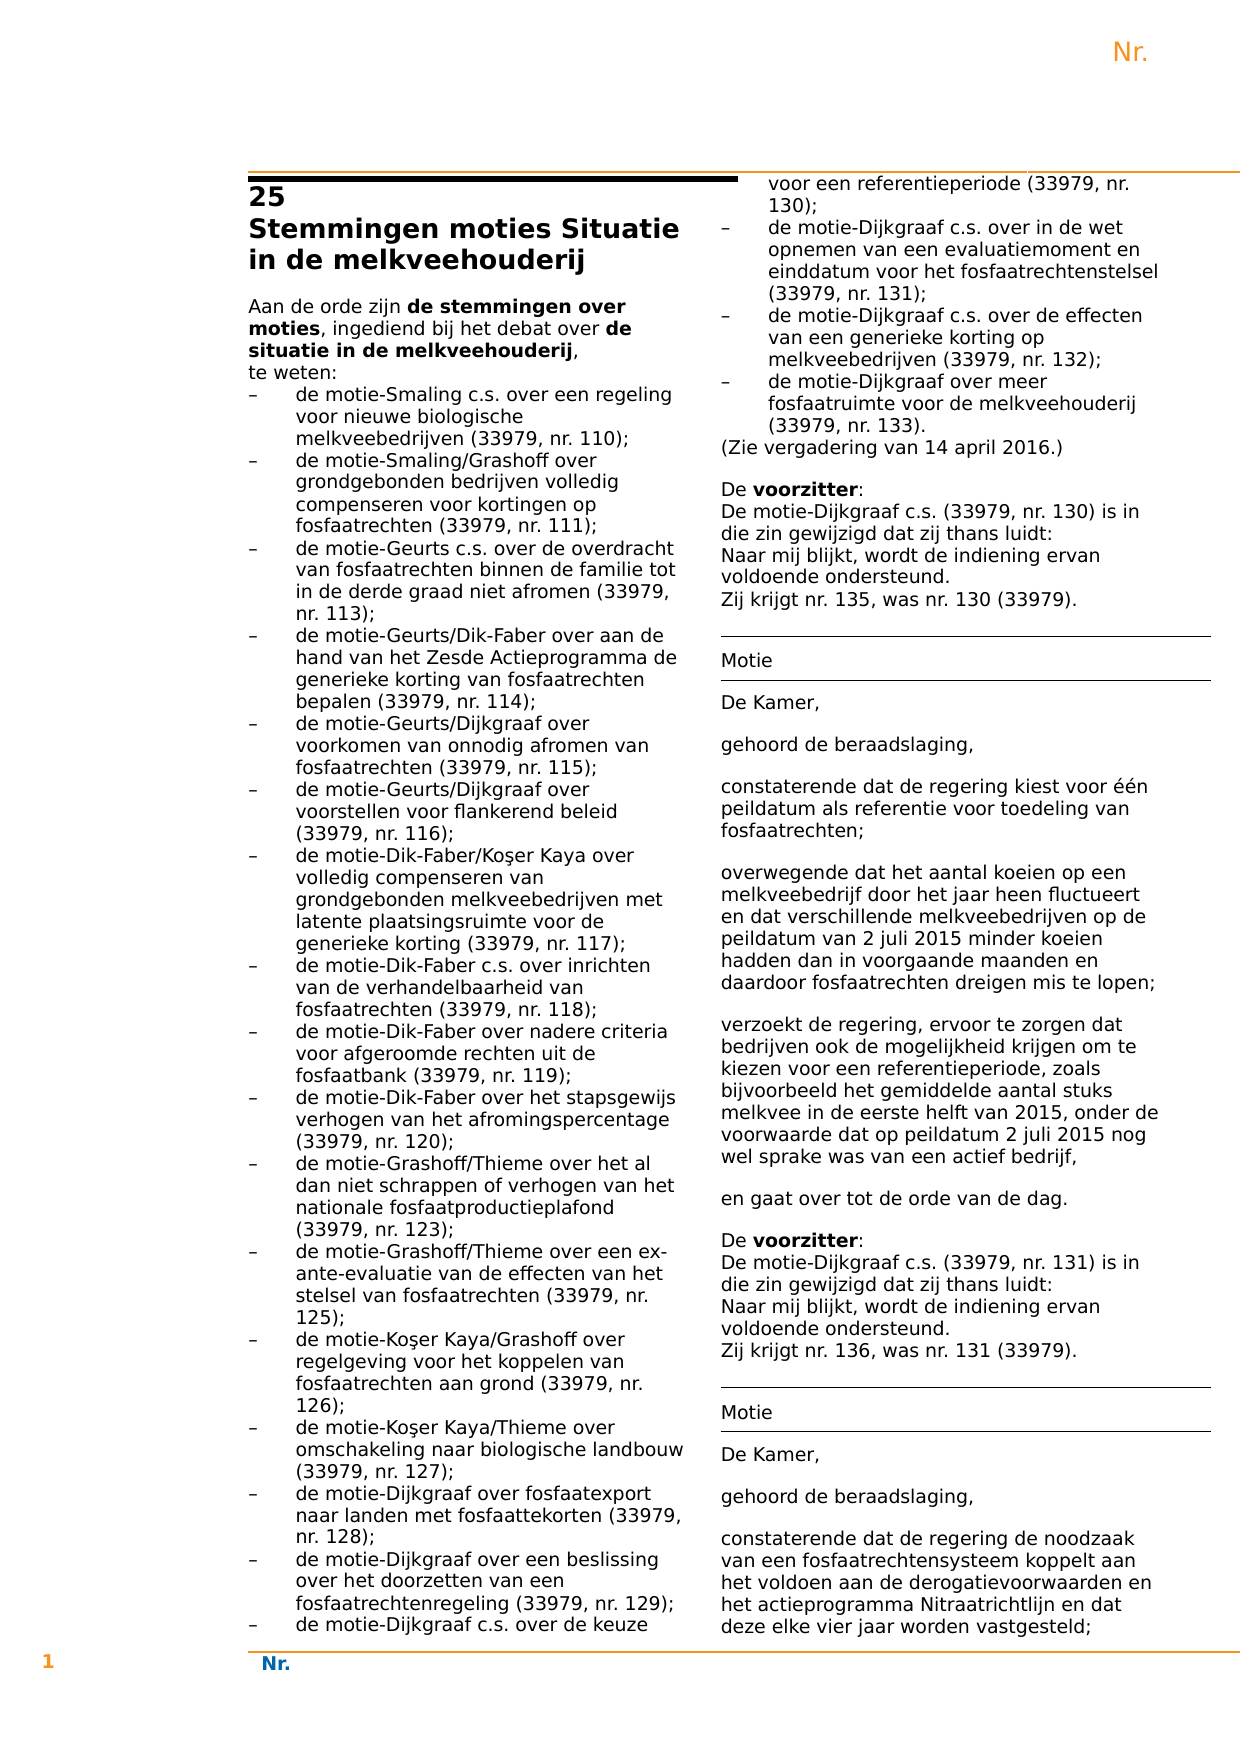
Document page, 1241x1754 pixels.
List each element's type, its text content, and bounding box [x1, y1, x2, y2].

text Motie [721, 1402, 1163, 1424]
list de motie-Dik-Faber c.s. over inrichten van de verhandelbaarheid van fosfaatrechten (33979, nr. 118); [248, 955, 691, 1021]
text Aan de orde zijn de stemmingen over moties, ingediend bij het debat over de situatie in de melkveehouderij, [248, 296, 691, 362]
list de motie-Dijkgraaf c.s. over de keuze [248, 1614, 691, 1636]
text Zij krijgt nr. 136, was nr. 131 (33979). [721, 1340, 1163, 1362]
text overwegende dat het aantal koeien op een melkveebedrijf door het jaar heen fluctueert en dat verschillende melkveebedrijven op de peildatum van 2 juli 2015 minder koeien hadden dan in voorgaande maanden en daardoor fosfaatrechten dreigen mis te lopen; [721, 862, 1163, 994]
list de motie-Dijkgraaf over meer fosfaatruimte voor de melkveehouderij (33979, nr. 133). [721, 371, 1163, 437]
text constaterende dat de regering kiest voor één peildatum als referentie voor toedeling van fosfaatrechten; [721, 776, 1163, 842]
list de motie-Geurts/Dijkgraaf over voorkomen van onnodig afromen van fosfaatrechten (33979, nr. 115); [248, 713, 691, 779]
list de motie-Dijkgraaf c.s. over in de wet opnemen van een evaluatiemoment en einddatum voor het fosfaatrechtenstelsel (33979, nr. 131); [721, 217, 1163, 305]
text en gaat over tot de orde van de dag. [721, 1188, 1163, 1210]
list de motie-Dijkgraaf over fosfaatexport naar landen met fosfaattekorten (33979, nr. 128); [248, 1482, 691, 1548]
list de motie-Geurts/Dik-Faber over aan de hand van het Zesde Actieprogramma de generieke korting van fosfaatrechten bepalen (33979, nr. 114); [248, 625, 691, 713]
text constaterende dat de regering de noodzaak van een fosfaatrechtensysteem koppelt aan het voldoen aan de derogatievoorwaarden en het actieprogramma Nitraatrichtlijn en dat deze elke vier jaar worden vastgesteld; [721, 1528, 1163, 1637]
list de motie-Grashoff/Thieme over een ex-ante-evaluatie van de effecten van het stelsel van fosfaatrechten (33979, nr. 125); [248, 1241, 691, 1329]
list de motie-Grashoff/Thieme over het al dan niet schrappen of verhogen van het nationale fosfaatproductieplafond (33979, nr. 123); [248, 1153, 691, 1241]
list de motie-Dik-Faber over het stapsgewijs verhogen van het afromingspercentage (33979, nr. 120); [248, 1087, 691, 1153]
list de motie-Smaling/Grashoff over grondgebonden bedrijven volledig compenseren voor kortingen op fosfaatrechten (33979, nr. 111); [248, 449, 691, 537]
text Naar mij blijkt, wordt de indiening ervan voldoende ondersteund. [721, 1296, 1163, 1340]
text Zij krijgt nr. 135, was nr. 130 (33979). [721, 588, 1163, 610]
text De motie-Dijkgraaf c.s. (33979, nr. 130) is in die zin gewijzigd dat zij thans luidt: [721, 501, 1163, 544]
list de motie-Geurts c.s. over de overdracht van fosfaatrechten binnen de familie tot in de derde graad niet afromen (33979, nr. 113); [248, 537, 691, 625]
list de motie-Koşer Kaya/Thieme over omschakeling naar biologische landbouw (33979, nr. 127); [248, 1417, 691, 1482]
text De voorzitter: [721, 478, 1163, 501]
text Motie [721, 650, 1163, 672]
list de motie-Dijkgraaf c.s. over de effecten van een generieke korting op melkveebedrijven (33979, nr. 132); [721, 305, 1163, 371]
list de motie-Koşer Kaya/Grashoff over regelgeving voor het koppelen van fosfaatrechten aan grond (33979, nr. 126); [248, 1329, 691, 1417]
text verzoekt de regering, ervoor te zorgen dat bedrijven ook de mogelijkheid krijgen om te kiezen voor een referentieperiode, zoals bijvoorbeeld het gemiddelde aantal stuks melkvee in de eerste helft van 2015, onder de voorwaarde dat op peildatum 2 juli 2015 nog wel sprake was van een actief bedrijf, [721, 1014, 1163, 1168]
text (Zie vergadering van 14 april 2016.) [721, 437, 1163, 458]
list de motie-Dijkgraaf over een beslissing over het doorzetten van een fosfaatrechtenregeling (33979, nr. 129); [248, 1548, 691, 1614]
text De voorzitter: [721, 1230, 1163, 1252]
text te weten: [248, 362, 691, 383]
list de motie-Smaling c.s. over een regeling voor nieuwe biologische melkveebedrijven (33979, nr. 110); [248, 383, 691, 449]
list voor een referentieperiode (33979, nr. 130); [721, 173, 1163, 217]
list de motie-Dik-Faber/Koşer Kaya over volledig compenseren van grondgebonden melkveebedrijven met latente plaatsingsruimte voor de generieke korting (33979, nr. 117); [248, 845, 691, 955]
text De motie-Dijkgraaf c.s. (33979, nr. 131) is in die zin gewijzigd dat zij thans luidt: [721, 1252, 1163, 1296]
list de motie-Dik-Faber over nadere criteria voor afgeroomde rechten uit de fosfaatbank (33979, nr. 119); [248, 1021, 691, 1087]
text gehoord de beraadslaging, [721, 734, 1163, 756]
text De Kamer, [721, 1444, 1163, 1466]
title 25 Stemmingen moties Situatie in de melkveehouderij [248, 182, 691, 276]
text Naar mij blijkt, wordt de indiening ervan voldoende ondersteund. [721, 544, 1163, 588]
text gehoord de beraadslaging, [721, 1486, 1163, 1508]
list de motie-Geurts/Dijkgraaf over voorstellen voor flankerend beleid (33979, nr. 116); [248, 779, 691, 845]
text De Kamer, [721, 692, 1163, 714]
